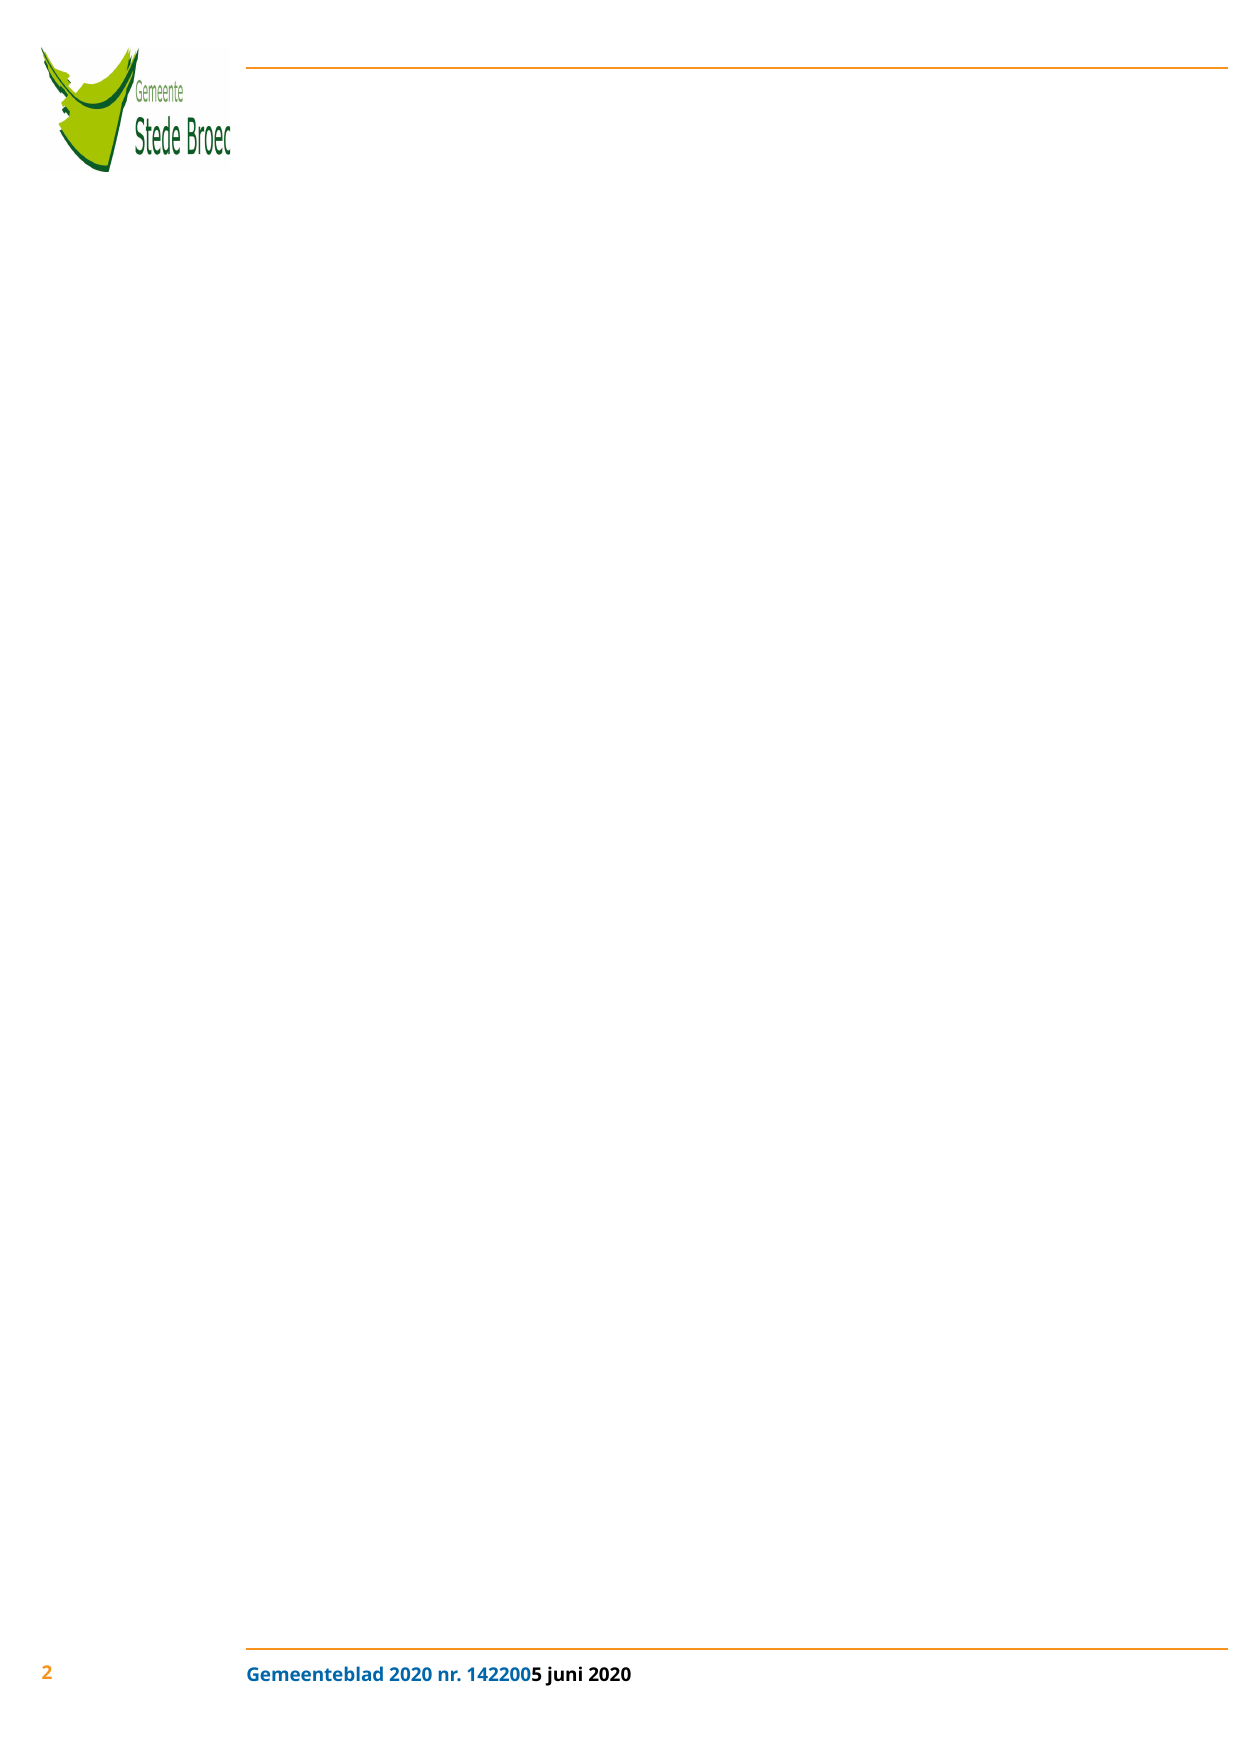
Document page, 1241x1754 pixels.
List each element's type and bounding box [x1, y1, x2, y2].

picture [41, 47, 231, 172]
